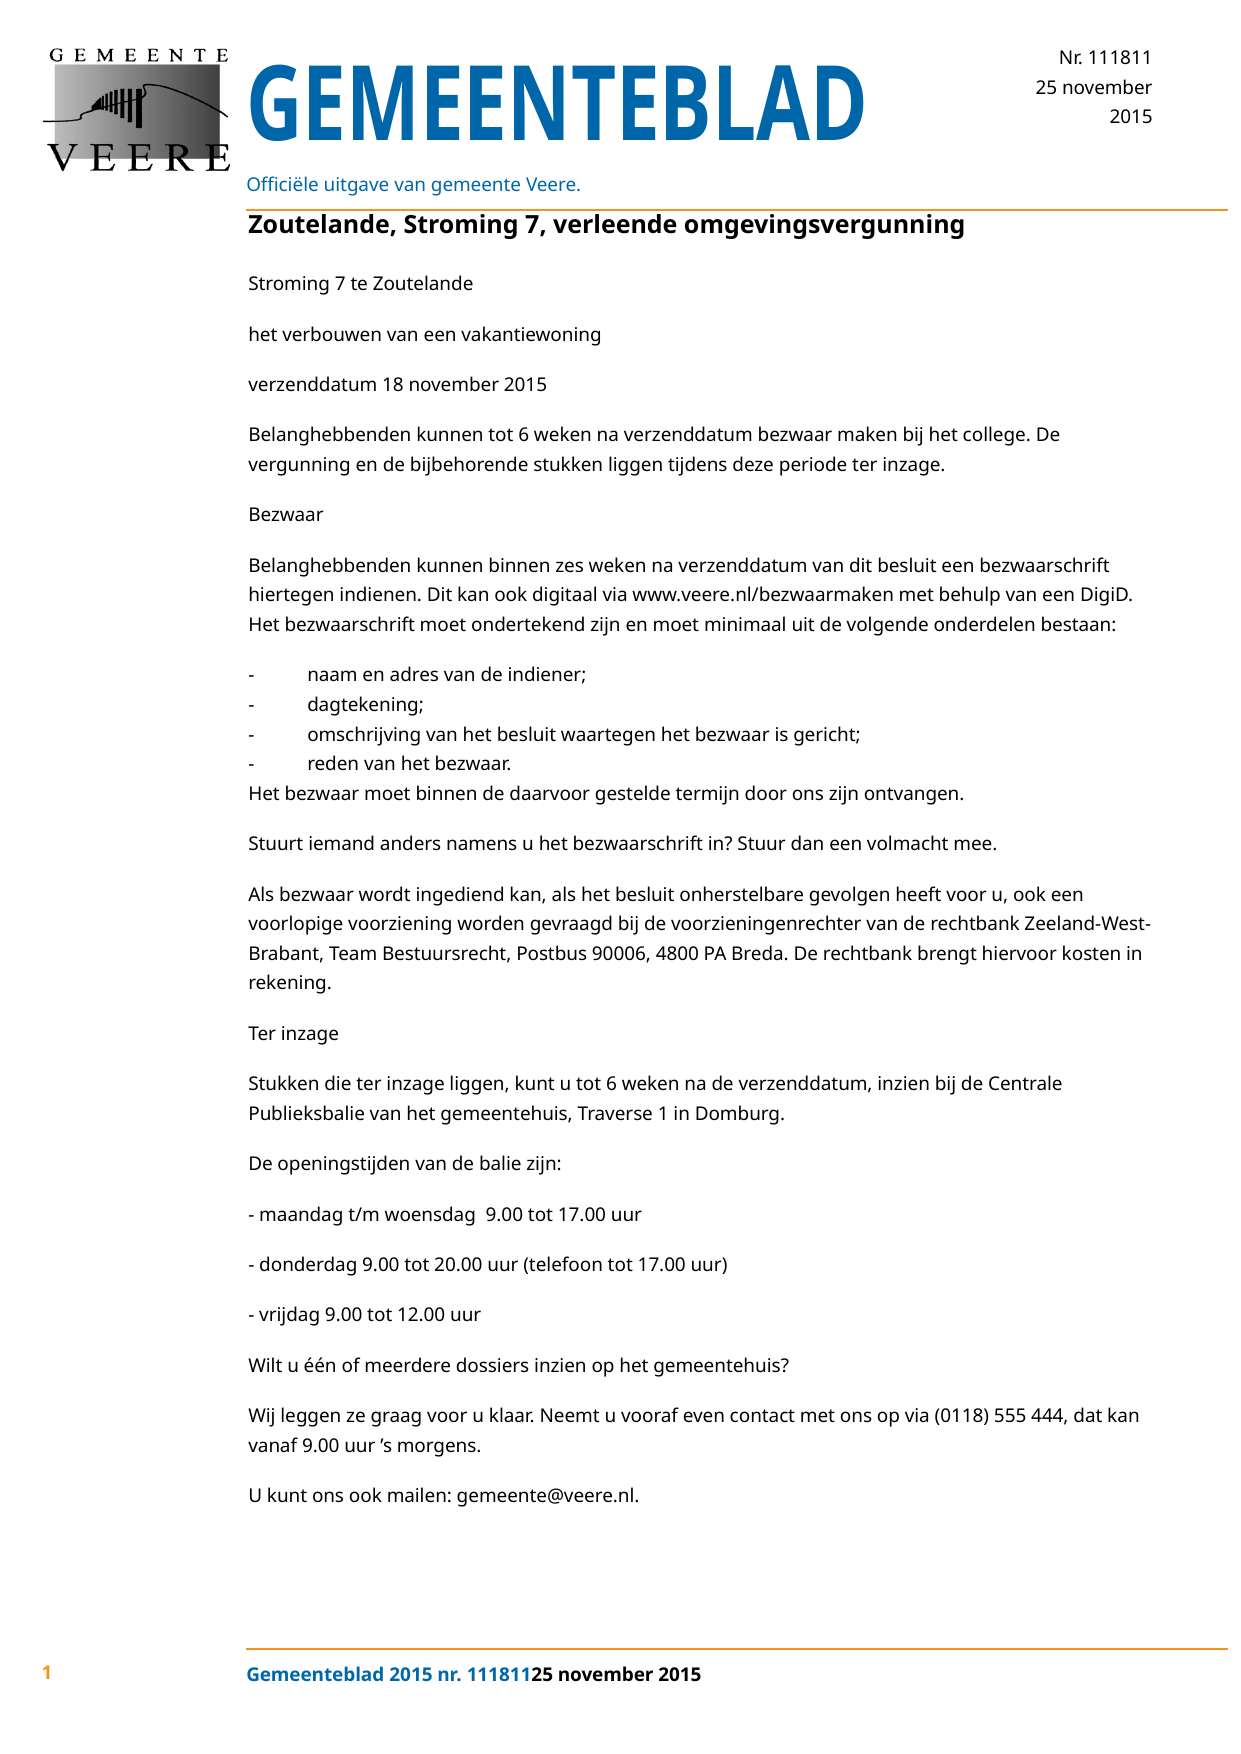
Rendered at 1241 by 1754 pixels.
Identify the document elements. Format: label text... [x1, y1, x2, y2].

text Wilt u één of meerdere dossiers inzien op het gemeentehuis? [248, 1352, 1152, 1378]
text - donderdag 9.00 tot 20.00 uur (telefoon tot 17.00 uur) [248, 1251, 1152, 1277]
text Belanghebbenden kunnen binnen zes weken na verzenddatum van dit besluit een bezwaarschrift hiertegen indienen. Dit kan ook digitaal via www.veere.nl/bezwaarmaken met behulp van een DigiD. Het bezwaarschrift moet ondertekend zijn en moet minimaal uit de volgende onderdelen bestaan: [248, 552, 1152, 637]
list reden van het bezwaar. [248, 750, 1152, 776]
text Zoutelande, Stroming 7, verleende omgevingsvergunning [248, 211, 1152, 241]
text Stuurt iemand anders namens u het bezwaarschrift in? Stuur dan een volmacht mee. [248, 830, 1152, 856]
text U kunt ons ook mailen: gemeente@veere.nl. [248, 1482, 1152, 1508]
list omschrijving van het besluit waartegen het bezwaar is gericht; [248, 721, 1152, 746]
text Stroming 7 te Zoutelande [248, 270, 1152, 296]
text het verbouwen van een vakantiewoning [248, 321, 1152, 346]
text Wij leggen ze graag voor u klaar. Neemt u vooraf even contact met ons op via (0118) 555 444, dat kan vanaf 9.00 uur ’s morgens. [248, 1402, 1152, 1458]
picture [41, 47, 231, 172]
text - maandag t/m woensdag 9.00 tot 17.00 uur [248, 1201, 1152, 1226]
text Het bezwaar moet binnen de daarvoor gestelde termijn door ons zijn ontvangen. [248, 780, 1152, 806]
text verzenddatum 18 november 2015 [248, 371, 1152, 397]
text Stukken die ter inzage liggen, kunt u tot 6 weken na de verzenddatum, inzien bij de Centrale Publieksbalie van het gemeentehuis, Traverse 1 in Domburg. [248, 1070, 1152, 1126]
list dagtekening; [248, 691, 1152, 717]
text Belanghebbenden kunnen tot 6 weken na verzenddatum bezwaar maken bij het college. De vergunning en de bijbehorende stukken liggen tijdens deze periode ter inzage. [248, 422, 1152, 477]
list naam en adres van de indiener; [248, 662, 1152, 687]
text - vrijdag 9.00 tot 12.00 uur [248, 1302, 1152, 1327]
text Bezwaar [248, 502, 1152, 527]
text De openingstijden van de balie zijn: [248, 1150, 1152, 1176]
text Ter inzage [248, 1020, 1152, 1046]
text Als bezwaar wordt ingediend kan, als het besluit onherstelbare gevolgen heeft voor u, ook een voorlopige voorziening worden gevraagd bij de voorzieningenrechter van de rechtbank Zeeland-West-Brabant, Team Bestuursrecht, Postbus 90006, 4800 PA Breda. De rechtbank brengt hiervoor kosten in rekening. [248, 881, 1152, 995]
